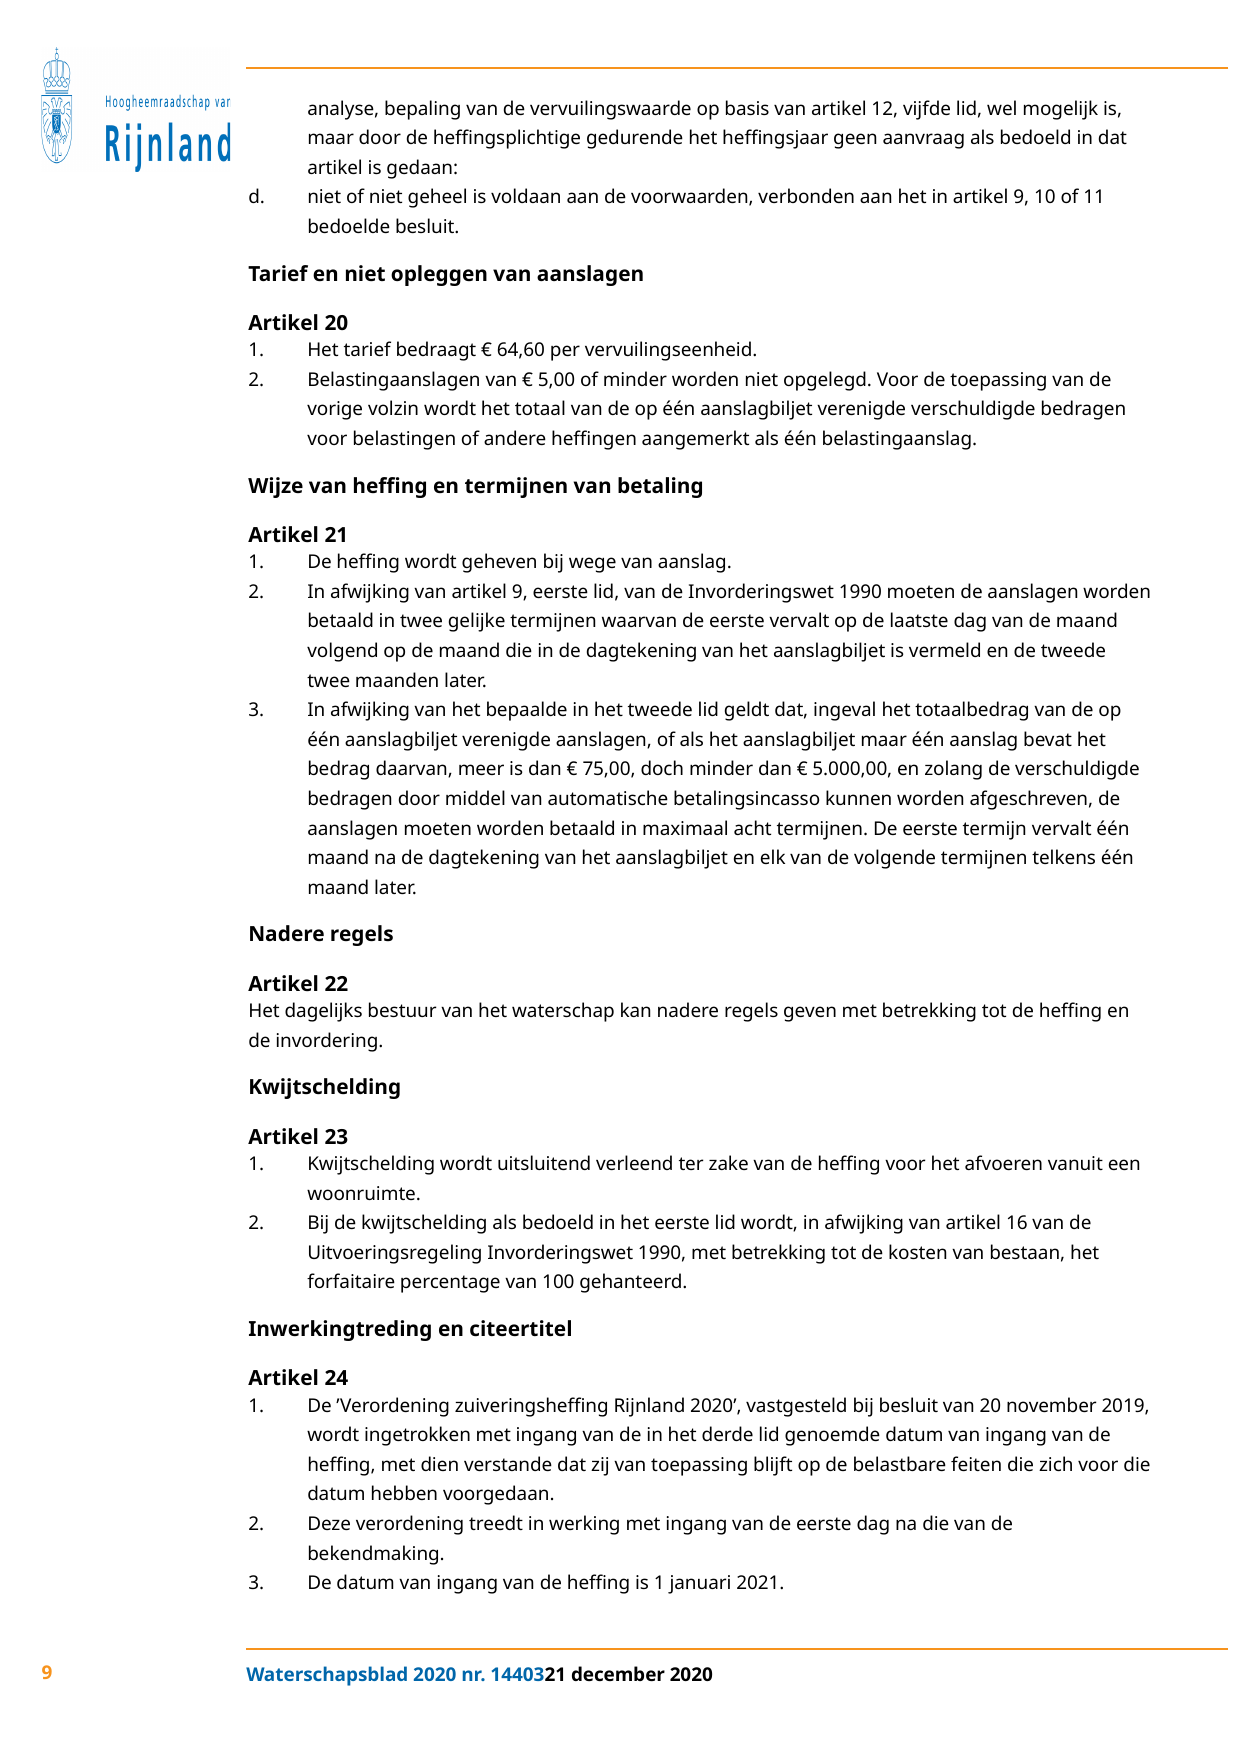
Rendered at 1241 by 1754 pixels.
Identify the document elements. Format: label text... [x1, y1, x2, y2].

list De ’Verordening zuiveringsheffing Rijnland 2020’, vastgesteld bij besluit van 20 november 2019, wordt ingetrokken met ingang van de in het derde lid genoemde datum van ingang van de heffing, met dien verstande dat zij van toepassing blijft op de belastbare feiten die zich voor die datum hebben voorgedaan. [248, 1392, 1152, 1506]
list Bij de kwijtschelding als bedoeld in het eerste lid wordt, in afwijking van artikel 16 van de Uitvoeringsregeling Invorderingswet 1990, met betrekking tot de kosten van bestaan, het forfaitaire percentage van 100 gehanteerd. [248, 1209, 1152, 1294]
text Nadere regels [248, 919, 1152, 948]
picture [41, 47, 231, 172]
text Artikel 21 [248, 520, 1152, 548]
text Tarief en niet opleggen van aanslagen [248, 259, 1152, 287]
text Artikel 22 [248, 969, 1152, 997]
list niet of niet geheel is voldaan aan de voorwaarden, verbonden aan het in artikel 9, 10 of 11 bedoelde besluit. [248, 183, 1152, 239]
text Het dagelijks bestuur van het waterschap kan nadere regels geven met betrekking tot de heffing en de invordering. [248, 997, 1152, 1053]
text Artikel 24 [248, 1363, 1152, 1392]
list In afwijking van artikel 9, eerste lid, van de Invorderingswet 1990 moeten de aanslagen worden betaald in twee gelijke termijnen waarvan de eerste vervalt op de laatste dag van de maand volgend op de maand die in de dagtekening van het aanslagbiljet is vermeld en de tweede twee maanden later. [248, 578, 1152, 693]
list De heffing wordt geheven bij wege van aanslag. [248, 548, 1152, 574]
list De datum van ingang van de heffing is 1 januari 2021. [248, 1569, 1152, 1595]
text Inwerkingtreding en citeertitel [248, 1314, 1152, 1343]
list Kwijtschelding wordt uitsluitend verleend ter zake van de heffing voor het afvoeren vanuit een woonruimte. [248, 1150, 1152, 1206]
list Deze verordening treedt in werking met ingang van de eerste dag na die van de bekendmaking. [248, 1510, 1152, 1566]
list In afwijking van het bepaalde in het tweede lid geldt dat, ingeval het totaalbedrag van de op één aanslagbiljet verenigde aanslagen, of als het aanslagbiljet maar één aanslag bevat het bedrag daarvan, meer is dan € 75,00, doch minder dan € 5.000,00, en zolang de verschuldigde bedragen door middel van automatische betalingsincasso kunnen worden afgeschreven, de aanslagen moeten worden betaald in maximaal acht termijnen. De eerste termijn vervalt één maand na de dagtekening van het aanslagbiljet en elk van de volgende termijnen telkens één maand later. [248, 696, 1152, 900]
list Het tarief bedraagt € 64,60 per vervuilingseenheid. [248, 336, 1152, 362]
text Artikel 23 [248, 1122, 1152, 1150]
text Artikel 20 [248, 308, 1152, 336]
list analyse, bepaling van de vervuilingswaarde op basis van artikel 12, vijfde lid, wel mogelijk is, maar door de heffingsplichtige gedurende het heffingsjaar geen aanvraag als bedoeld in dat artikel is gedaan: [248, 95, 1152, 180]
list Belastingaanslagen van € 5,00 of minder worden niet opgelegd. Voor de toepassing van de vorige volzin wordt het totaal van de op één aanslagbiljet verenigde verschuldigde bedragen voor belastingen of andere heffingen aangemerkt als één belastingaanslag. [248, 366, 1152, 451]
text Wijze van heffing en termijnen van betaling [248, 471, 1152, 499]
text Kwijtschelding [248, 1072, 1152, 1101]
